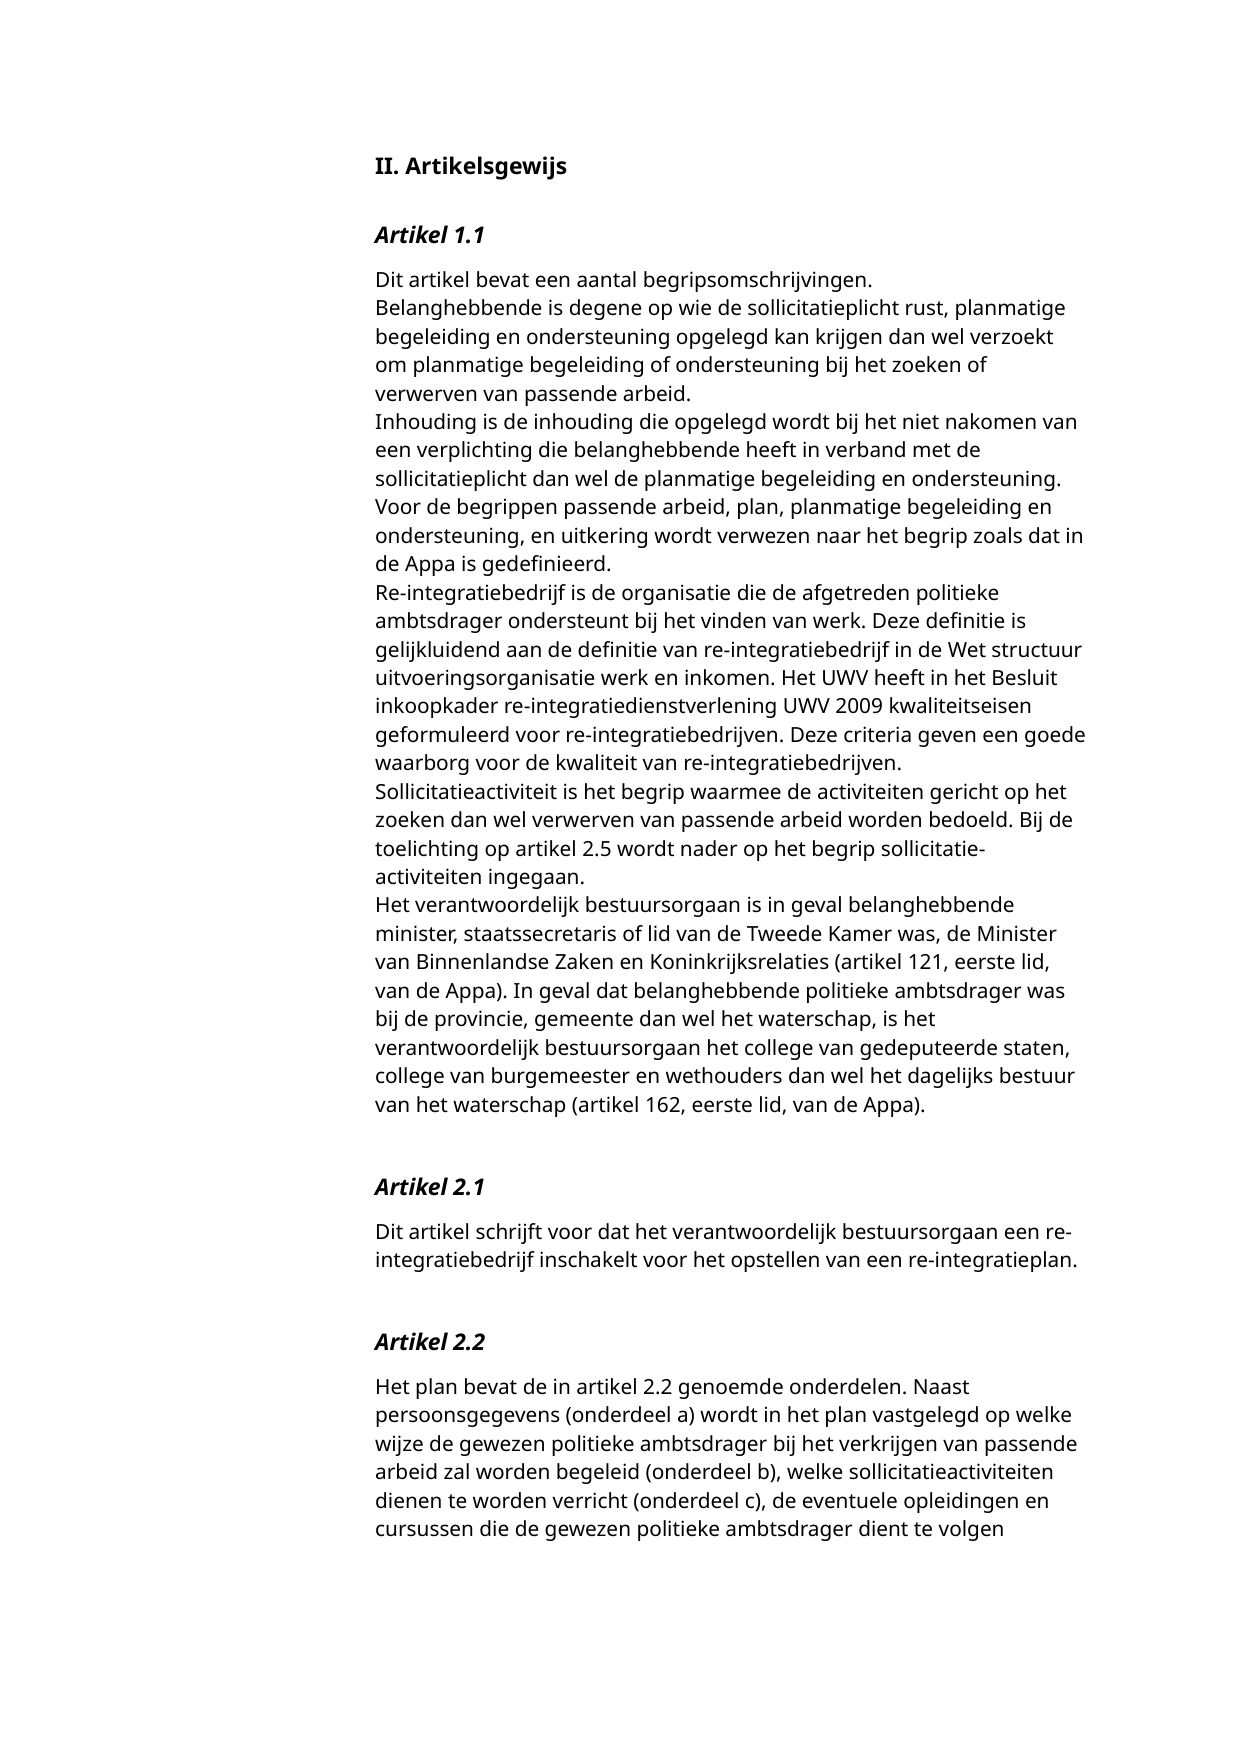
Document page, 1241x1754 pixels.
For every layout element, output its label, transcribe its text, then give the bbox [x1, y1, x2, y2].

text Re-integratiebedrijf is de organisatie die de afgetreden politieke ambtsdrager ondersteunt bij het vinden van werk. Deze definitie is gelijkluidend aan de definitie van re-integratiebedrijf in de Wet structuur uitvoeringsorganisatie werk en inkomen. Het UWV heeft in het Besluit inkoopkader re-integratiedienstverlening UWV 2009 kwaliteitseisen geformuleerd voor re-integratiebedrijven. Deze criteria geven een goede waarborg voor de kwaliteit van re-integratiebedrijven. [375, 578, 1090, 777]
text Belanghebbende is degene op wie de sollicitatieplicht rust, planmatige begeleiding en ondersteuning opgelegd kan krijgen dan wel verzoekt om planmatige begeleiding of ondersteuning bij het zoeken of verwerven van passende arbeid. [375, 293, 1090, 407]
text Dit artikel bevat een aantal begripsomschrijvingen. [375, 265, 1090, 293]
text Sollicitatieactiviteit is het begrip waarmee de activiteiten gericht op het zoeken dan wel verwerven van passende arbeid worden bedoeld. Bij de toelichting op artikel 2.5 wordt nader op het begrip sollicitatie-activiteiten ingegaan. [375, 777, 1090, 891]
text Inhouding is de inhouding die opgelegd wordt bij het niet nakomen van een verplichting die belanghebbende heeft in verband met de sollicitatieplicht dan wel de planmatige begeleiding en ondersteuning. [375, 407, 1090, 492]
subtitle Artikel 1.1 [375, 219, 1090, 250]
text Het plan bevat de in artikel 2.2 genoemde onderdelen. Naast persoonsgegevens (onderdeel a) wordt in het plan vastgelegd op welke wijze de gewezen politieke ambtsdrager bij het verkrijgen van passende arbeid zal worden begeleid (onderdeel b), welke sollicitatieactiviteiten dienen te worden verricht (onderdeel c), de eventuele opleidingen en cursussen die de gewezen politieke ambtsdrager dient te volgen [375, 1372, 1090, 1543]
subtitle II. Artikelsgewijs [375, 150, 1090, 181]
text Voor de begrippen passende arbeid, plan, planmatige begeleiding en ondersteuning, en uitkering wordt verwezen naar het begrip zoals dat in de Appa is gedefinieerd. [375, 492, 1090, 578]
subtitle Artikel 2.2 [375, 1326, 1090, 1357]
text Dit artikel schrijft voor dat het verantwoordelijk bestuursorgaan een re-integratiebedrijf inschakelt voor het opstellen van een re-integratieplan. [375, 1217, 1090, 1274]
subtitle Artikel 2.1 [375, 1171, 1090, 1202]
text Het verantwoordelijk bestuursorgaan is in geval belanghebbende minister, staatssecretaris of lid van de Tweede Kamer was, de Minister van Binnenlandse Zaken en Koninkrijksrelaties (artikel 121, eerste lid, van de Appa). In geval dat belanghebbende politieke ambtsdrager was bij de provincie, gemeente dan wel het waterschap, is het verantwoordelijk bestuursorgaan het college van gedeputeerde staten, college van burgemeester en wethouders dan wel het dagelijks bestuur van het waterschap (artikel 162, eerste lid, van de Appa). [375, 891, 1090, 1118]
